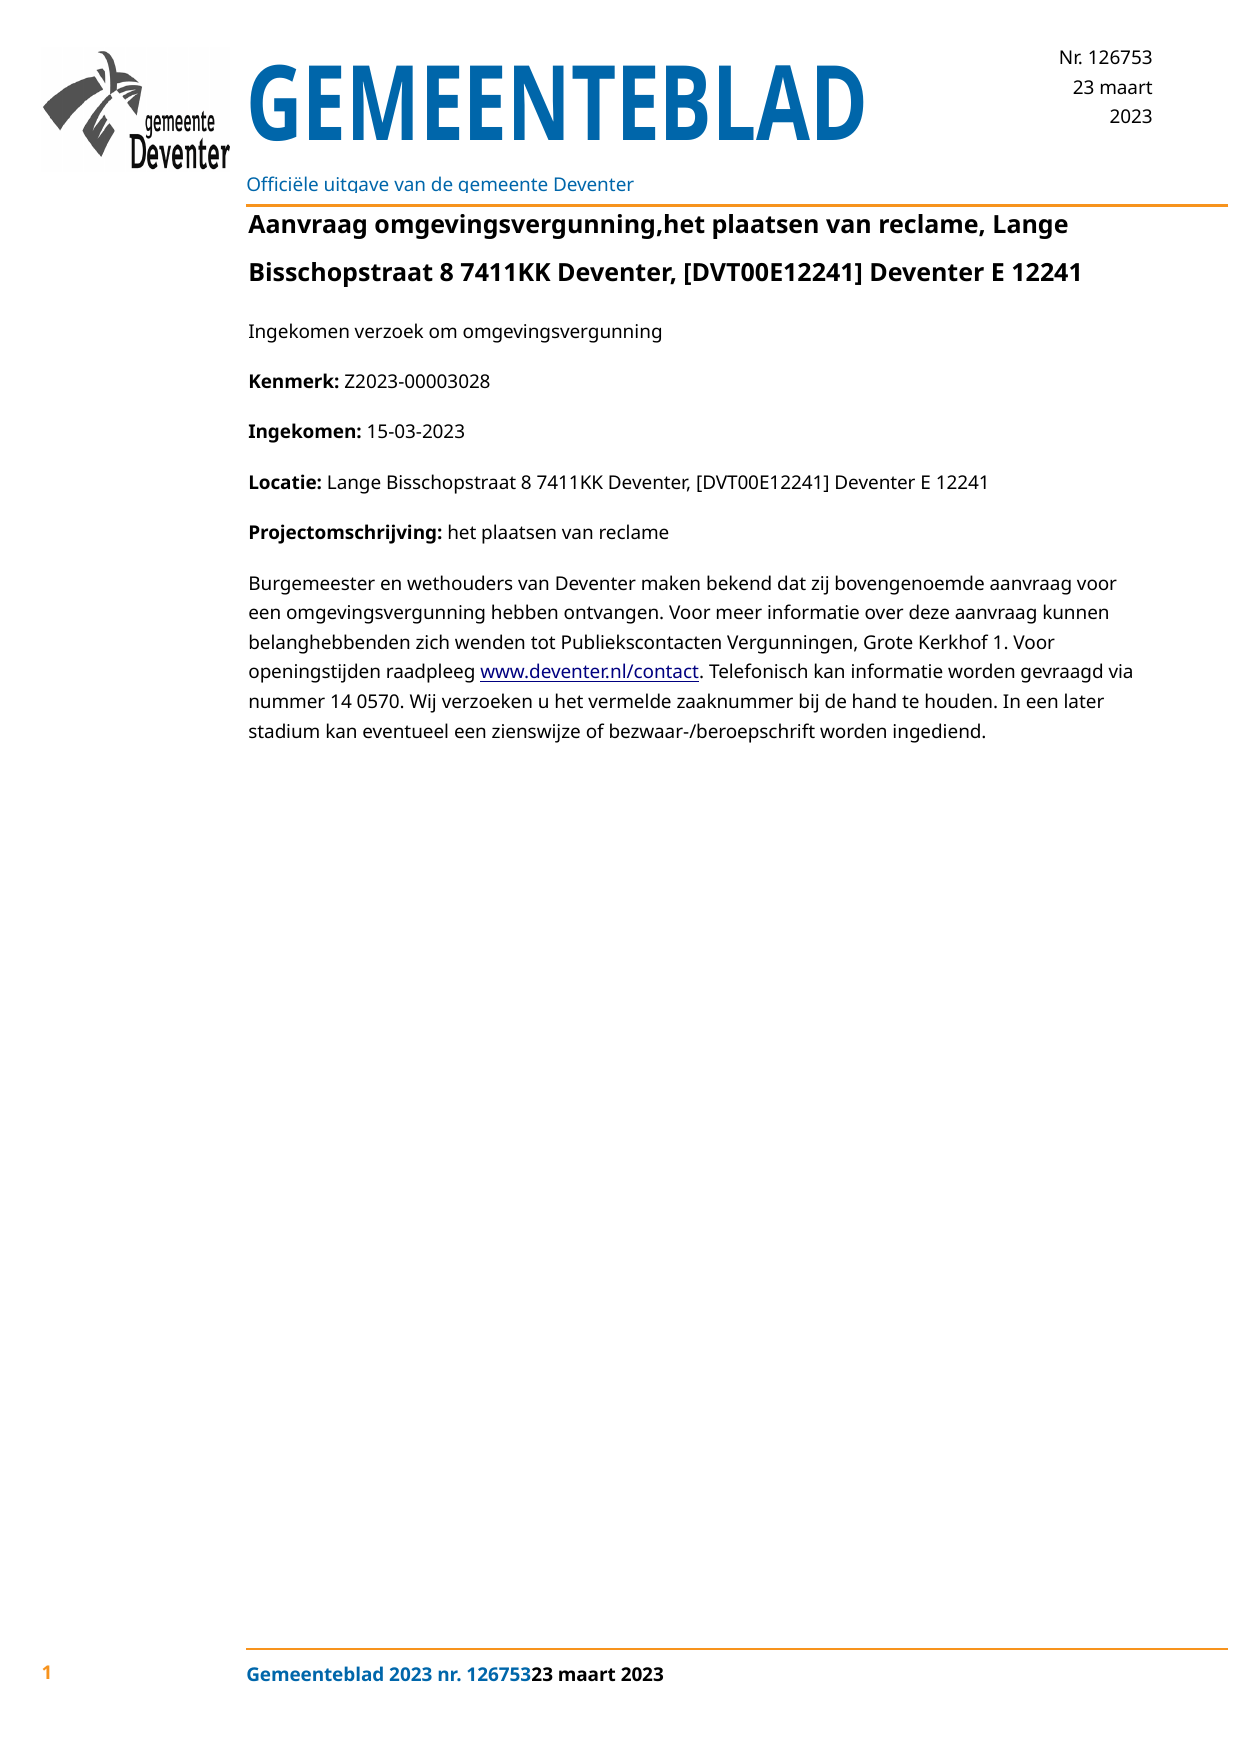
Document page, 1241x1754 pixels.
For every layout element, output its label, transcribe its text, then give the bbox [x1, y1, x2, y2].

picture [41, 47, 231, 172]
text Kenmerk: Z2023-00003028 [248, 368, 1152, 394]
text Ingekomen: 15-03-2023 [248, 419, 1152, 444]
text Aanvraag omgevingsvergunning,het plaatsen van reclame, Lange Bisschopstraat 8 7411KK Deventer, [DVT00E12241] Deventer E 12241 [248, 207, 1152, 288]
text Projectomschrijving: het plaatsen van reclame [248, 519, 1152, 545]
text Locatie: Lange Bisschopstraat 8 7411KK Deventer, [DVT00E12241] Deventer E 12241 [248, 469, 1152, 495]
text Burgemeester en wethouders van Deventer maken bekend dat zij bovengenoemde aanvraag voor een omgevingsvergunning hebben ontvangen. Voor meer informatie over deze aanvraag kunnen belanghebbenden zich wenden tot Publiekscontacten Vergunningen, Grote Kerkhof 1. Voor openingstijden raadpleeg www.deventer.nl/contact. Telefonisch kan informatie worden gevraagd via nummer 14 0570. Wij verzoeken u het vermelde zaaknummer bij de hand te houden. In een later stadium kan eventueel een zienswijze of bezwaar-/beroepschrift worden ingediend. [248, 570, 1152, 744]
text Ingekomen verzoek om omgevingsvergunning [248, 318, 1152, 344]
